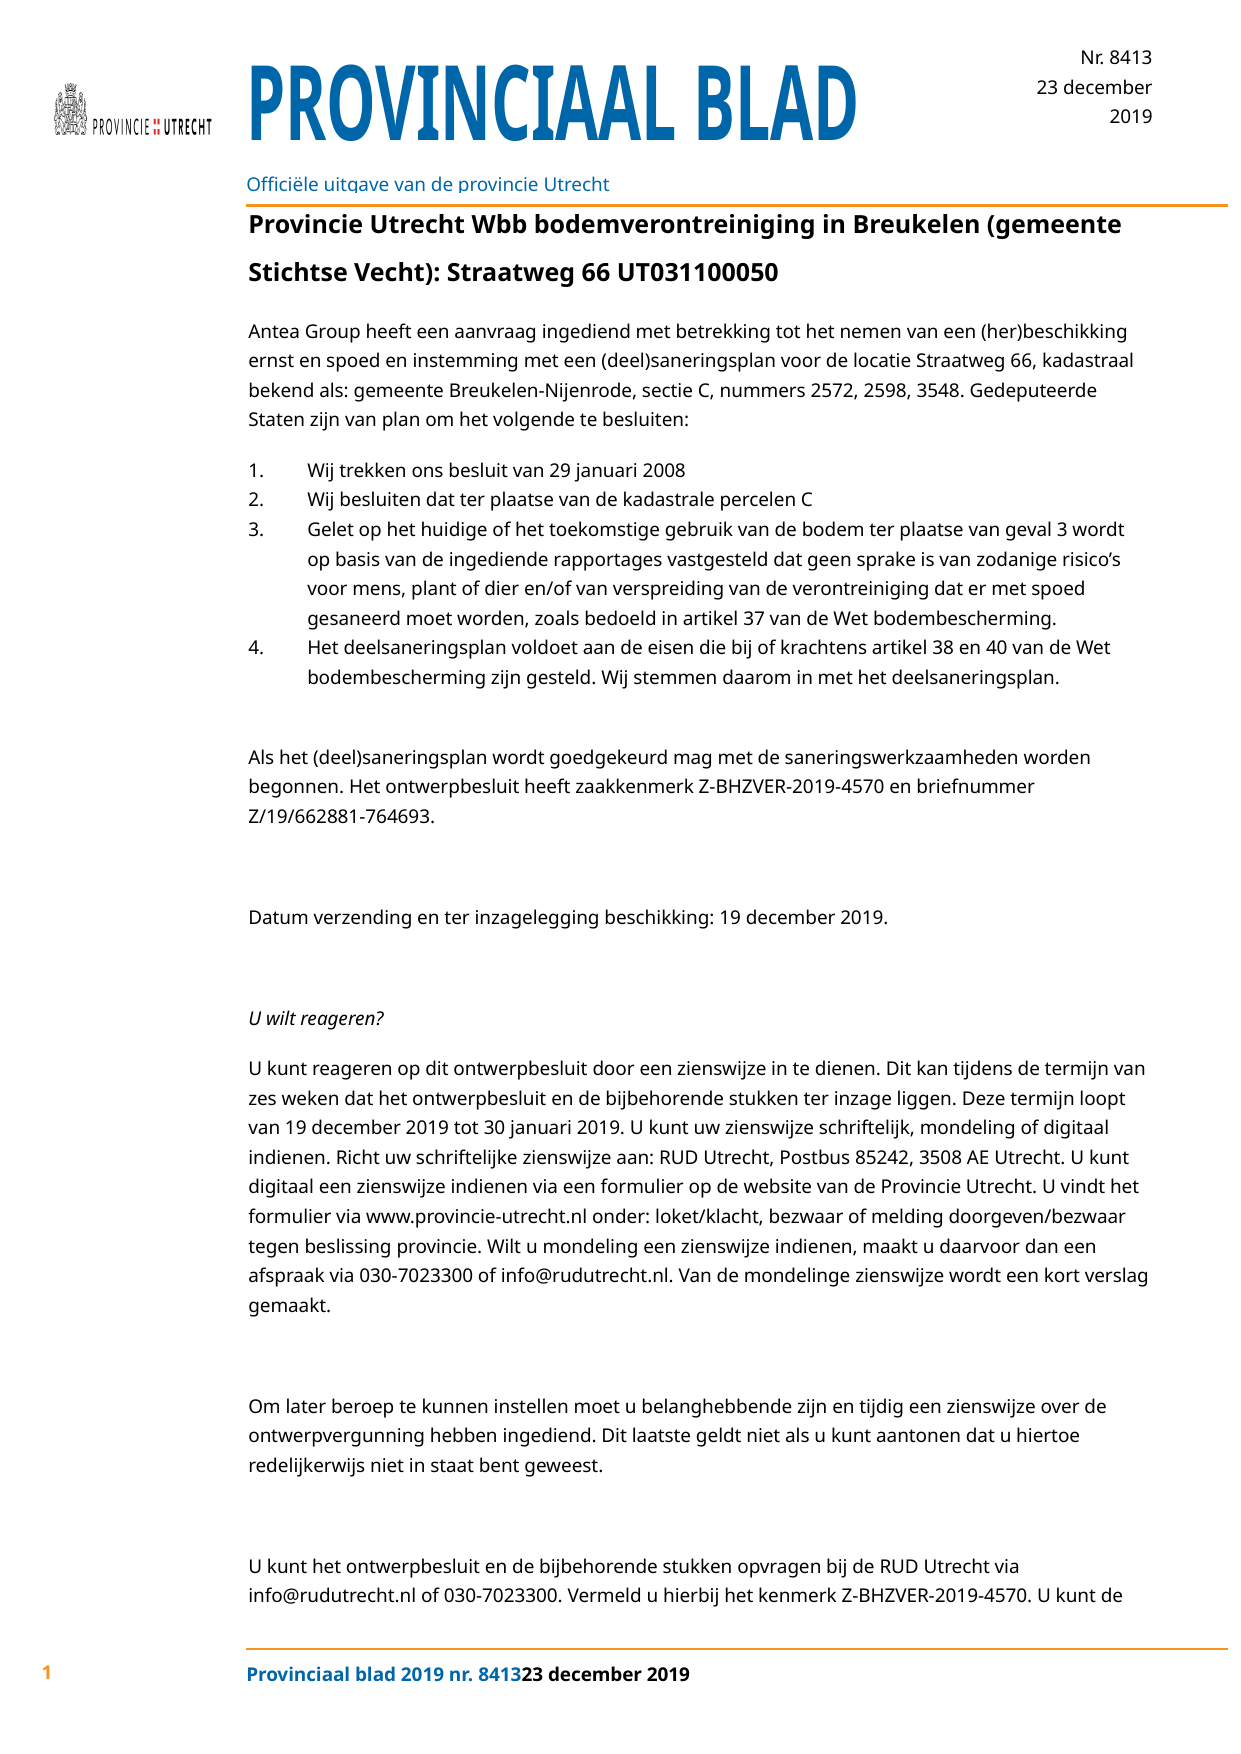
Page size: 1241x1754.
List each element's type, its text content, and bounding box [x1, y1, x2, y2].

text Provincie Utrecht Wbb bodemverontreiniging in Breukelen (gemeente Stichtse Vecht): Straatweg 66 UT031100050 [248, 207, 1152, 288]
text Als het (deel)saneringsplan wordt goedgekeurd mag met de saneringswerkzaamheden worden begonnen. Het ontwerpbesluit heeft zaakkenmerk Z-BHZVER-2019-4570 en briefnummer Z/19/662881-764693. [248, 744, 1152, 829]
text U kunt reageren op dit ontwerpbesluit door een zienswijze in te dienen. Dit kan tijdens de termijn van zes weken dat het ontwerpbesluit en de bijbehorende stukken ter inzage liggen. Deze termijn loopt van 19 december 2019 tot 30 januari 2019. U kunt uw zienswijze schriftelijk, mondeling of digitaal indienen. Richt uw schriftelijke zienswijze aan: RUD Utrecht, Postbus 85242, 3508 AE Utrecht. U kunt digitaal een zienswijze indienen via een formulier op de website van de Provincie Utrecht. U vindt het formulier via www.provincie-utrecht.nl onder: loket/klacht, bezwaar of melding doorgeven/bezwaar tegen beslissing provincie. Wilt u mondeling een zienswijze indienen, maakt u daarvoor dan een afspraak via 030-7023300 of info@rudutrecht.nl. Van de mondelinge zienswijze wordt een kort verslag gemaakt. [248, 1055, 1152, 1318]
text Datum verzending en ter inzagelegging beschikking: 19 december 2019. [248, 904, 1152, 930]
list Wij besluiten dat ter plaatse van de kadastrale percelen C [248, 487, 1152, 512]
text Antea Group heeft een aanvraag ingediend met betrekking tot het nemen van een (her)beschikking ernst en spoed en instemming met een (deel)saneringsplan voor de locatie Straatweg 66, kadastraal bekend als: gemeente Breukelen-Nijenrode, sectie C, nummers 2572, 2598, 3548. Gedeputeerde Staten zijn van plan om het volgende te besluiten: [248, 318, 1152, 432]
text Om later beroep te kunnen instellen moet u belanghebbende zijn en tijdig een zienswijze over de ontwerpvergunning hebben ingediend. Dit laatste geldt niet als u kunt aantonen dat u hiertoe redelijkerwijs niet in staat bent geweest. [248, 1393, 1152, 1478]
list Wij trekken ons besluit van 29 januari 2008 [248, 457, 1152, 483]
text U kunt het ontwerpbesluit en de bijbehorende stukken opvragen bij de RUD Utrecht via info@rudutrecht.nl of 030-7023300. Vermeld u hierbij het kenmerk Z-BHZVER-2019-4570. U kunt de [248, 1553, 1152, 1608]
text U wilt reageren? [248, 1005, 1152, 1031]
picture [41, 47, 231, 172]
list Het deelsaneringsplan voldoet aan de eisen die bij of krachtens artikel 38 en 40 van de Wet bodembescherming zijn gesteld. Wij stemmen daarom in met het deelsaneringsplan. [248, 634, 1152, 690]
list Gelet op het huidige of het toekomstige gebruik van de bodem ter plaatse van geval 3 wordt op basis van de ingediende rapportages vastgesteld dat geen sprake is van zodanige risico’s voor mens, plant of dier en/of van verspreiding van de verontreiniging dat er met spoed gesaneerd moet worden, zoals bedoeld in artikel 37 van de Wet bodembescherming. [248, 516, 1152, 631]
